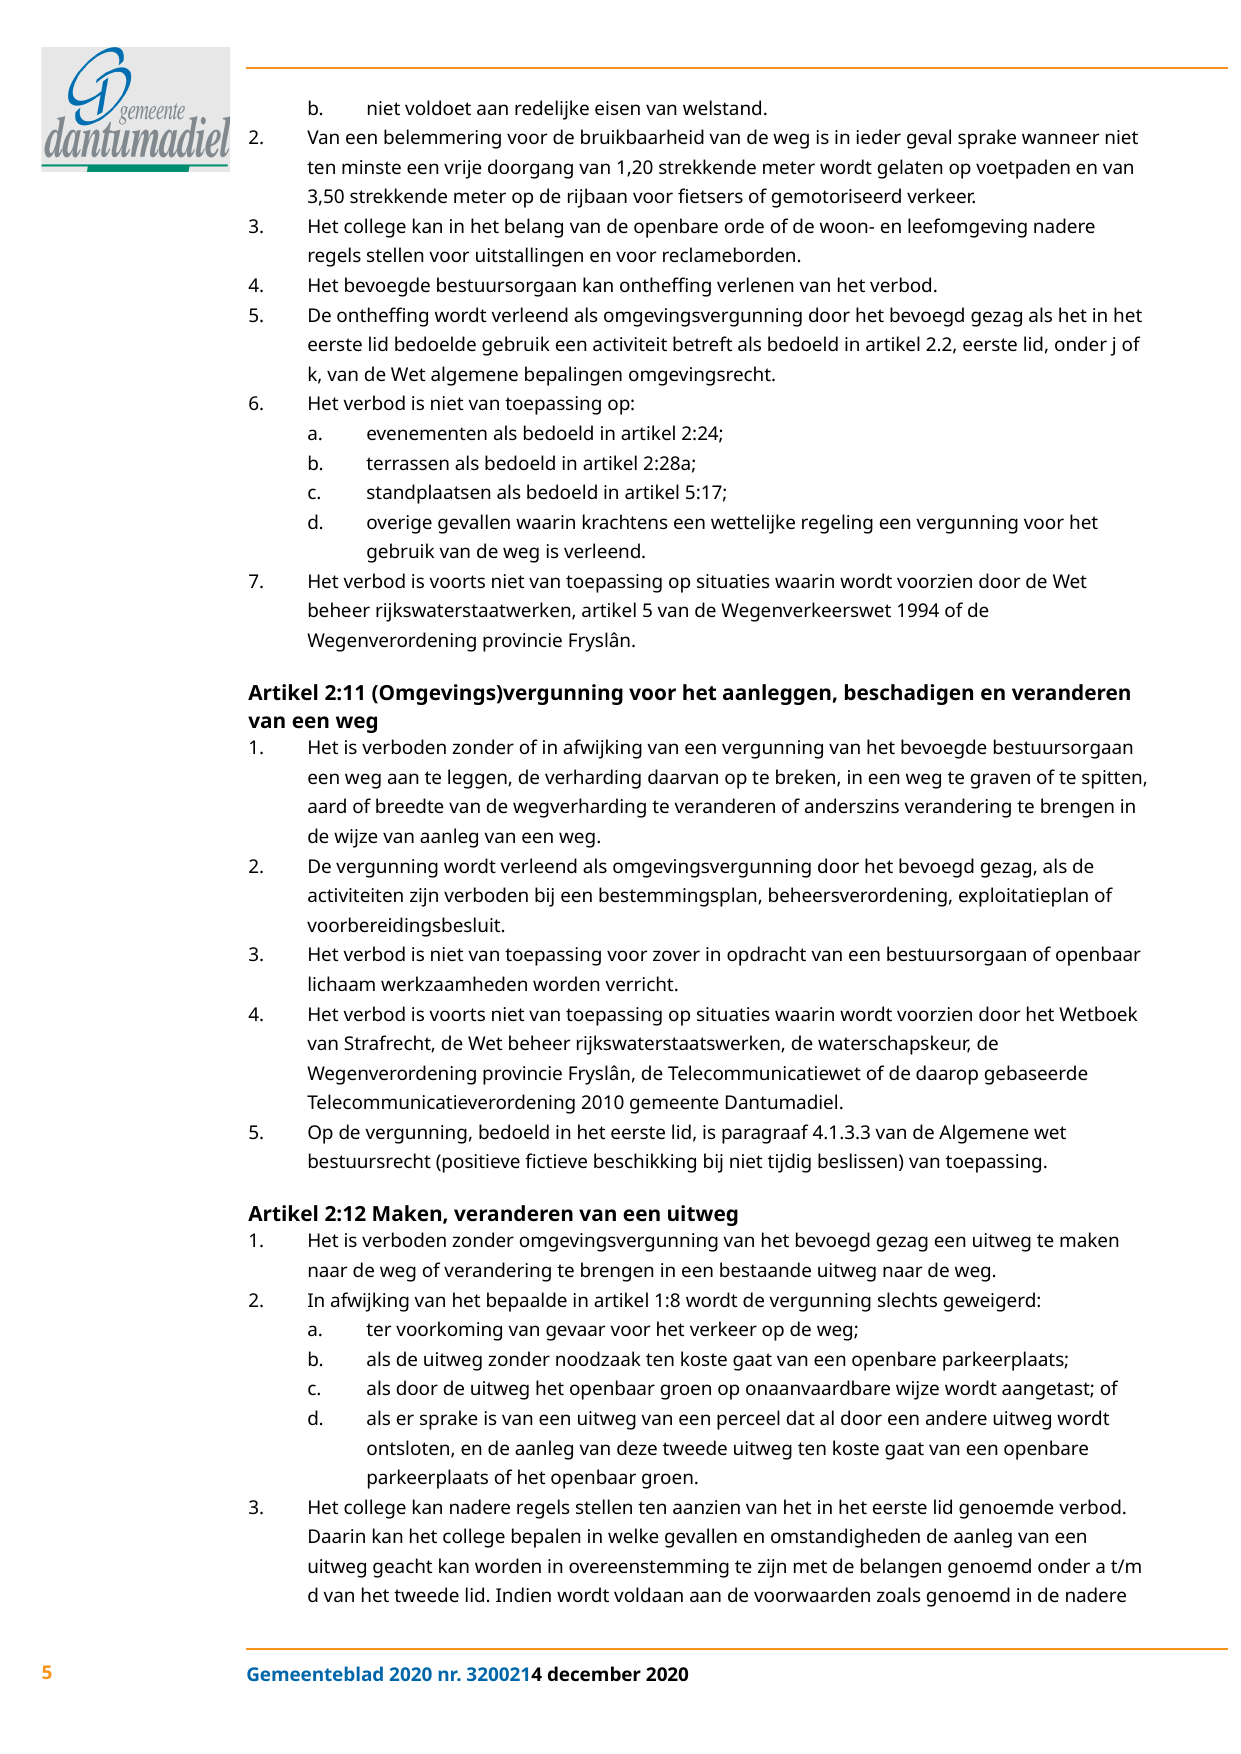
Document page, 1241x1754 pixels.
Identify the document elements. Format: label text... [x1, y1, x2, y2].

list evenementen als bedoeld in artikel 2:24; [307, 420, 1152, 446]
list overige gevallen waarin krachtens een wettelijke regeling een vergunning voor het gebruik van de weg is verleend. [307, 509, 1152, 564]
list Het verbod is niet van toepassing voor zover in opdracht van een bestuursorgaan of openbaar lichaam werkzaamheden worden verricht. [248, 942, 1152, 997]
list als de uitweg zonder noodzaak ten koste gaat van een openbare parkeerplaats; [307, 1346, 1152, 1372]
list De ontheffing wordt verleend als omgevingsvergunning door het bevoegd gezag als het in het eerste lid bedoelde gebruik een activiteit betreft als bedoeld in artikel 2.2, eerste lid, onder j of k, van de Wet algemene bepalingen omgevingsrecht. [248, 302, 1152, 387]
list niet voldoet aan redelijke eisen van welstand. [307, 95, 1152, 121]
list Het college kan nadere regels stellen ten aanzien van het in het eerste lid genoemde verbod. Daarin kan het college bepalen in welke gevallen en omstandigheden de aanleg van een uitweg geacht kan worden in overeenstemming te zijn met de belangen genoemd onder a t/m d van het tweede lid. Indien wordt voldaan aan de voorwaarden zoals genoemd in de nadere [248, 1494, 1152, 1608]
list De vergunning wordt verleend als omgevingsvergunning door het bevoegd gezag, als de activiteiten zijn verboden bij een bestemmingsplan, beheersverordening, exploitatieplan of voorbereidingsbesluit. [248, 853, 1152, 938]
list als door de uitweg het openbaar groen op onaanvaardbare wijze wordt aangetast; of [307, 1376, 1152, 1401]
list Het college kan in het belang van de openbare orde of de woon- en leefomgeving nadere regels stellen voor uitstallingen en voor reclameborden. [248, 213, 1152, 268]
list Het is verboden zonder of in afwijking van een vergunning van het bevoegde bestuursorgaan een weg aan te leggen, de verharding daarvan op te breken, in een weg te graven of te spitten, aard of breedte van de wegverharding te veranderen of anderszins verandering te brengen in de wijze van aanleg van een weg. [248, 734, 1152, 849]
list ter voorkoming van gevaar voor het verkeer op de weg; [307, 1316, 1152, 1342]
list Op de vergunning, bedoeld in het eerste lid, is paragraaf 4.1.3.3 van de Algemene wet bestuursrecht (positieve fictieve beschikking bij niet tijdig beslissen) van toepassing. [248, 1119, 1152, 1174]
text Artikel 2:11 (Omgevings)vergunning voor het aanleggen, beschadigen en veranderen van een weg [248, 678, 1152, 734]
list Het verbod is niet van toepassing op: [248, 391, 1152, 416]
list Het bevoegde bestuursorgaan kan ontheffing verlenen van het verbod. [248, 272, 1152, 298]
list terrassen als bedoeld in artikel 2:28a; [307, 450, 1152, 476]
list In afwijking van het bepaalde in artikel 1:8 wordt de vergunning slechts geweigerd: [248, 1287, 1152, 1312]
list Het verbod is voorts niet van toepassing op situaties waarin wordt voorzien door de Wet beheer rijkswaterstaatwerken, artikel 5 van de Wegenverkeerswet 1994 of de Wegenverordening provincie Fryslân. [248, 568, 1152, 653]
list Het verbod is voorts niet van toepassing op situaties waarin wordt voorzien door het Wetboek van Strafrecht, de Wet beheer rijkswaterstaatswerken, de waterschapskeur, de Wegenverordening provincie Fryslân, de Telecommunicatiewet of de daarop gebaseerde Telecommunicatieverordening 2010 gemeente Dantumadiel. [248, 1001, 1152, 1115]
list Van een belemmering voor de bruikbaarheid van de weg is in ieder geval sprake wanneer niet ten minste een vrije doorgang van 1,20 strekkende meter wordt gelaten op voetpaden en van 3,50 strekkende meter op de rijbaan voor fietsers of gemotoriseerd verkeer. [248, 124, 1152, 209]
picture [41, 47, 231, 172]
list als er sprake is van een uitweg van een perceel dat al door een andere uitweg wordt ontsloten, en de aanleg van deze tweede uitweg ten koste gaat van een openbare parkeerplaats of het openbaar groen. [307, 1405, 1152, 1490]
list standplaatsen als bedoeld in artikel 5:17; [307, 479, 1152, 505]
text Artikel 2:12 Maken, veranderen van een uitweg [248, 1199, 1152, 1228]
list Het is verboden zonder omgevingsvergunning van het bevoegd gezag een uitweg te maken naar de weg of verandering te brengen in een bestaande uitweg naar de weg. [248, 1228, 1152, 1283]
